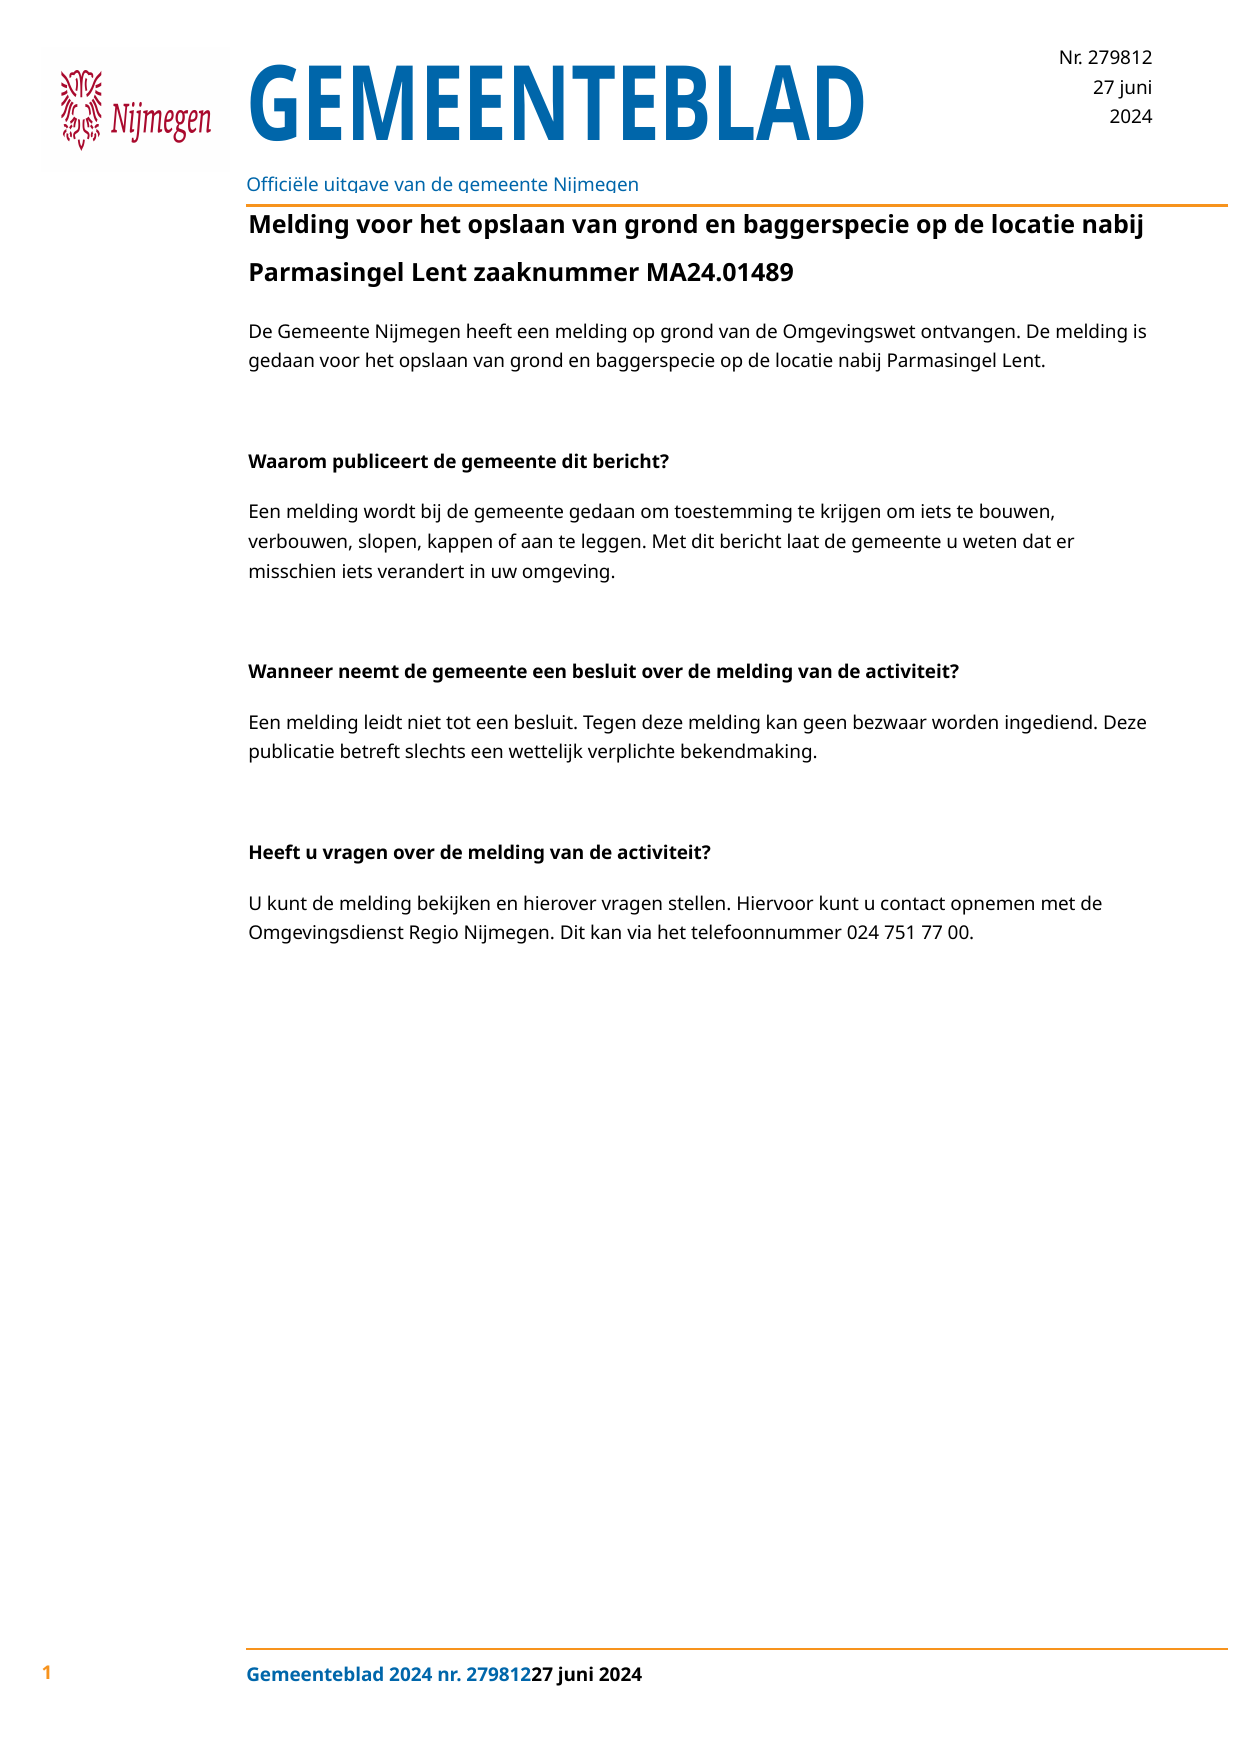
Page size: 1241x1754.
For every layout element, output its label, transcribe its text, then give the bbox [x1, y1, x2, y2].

text Heeft u vragen over de melding van de activiteit? [248, 839, 1152, 865]
text U kunt de melding bekijken en hierover vragen stellen. Hiervoor kunt u contact opnemen met de Omgevingsdienst Regio Nijmegen. Dit kan via het telefoonnummer 024 751 77 00. [248, 890, 1152, 945]
text Waarom publiceert de gemeente dit bericht? [248, 448, 1152, 474]
text Wanneer neemt de gemeente een besluit over de melding van de activiteit? [248, 659, 1152, 684]
text De Gemeente Nijmegen heeft een melding op grond van de Omgevingswet ontvangen. De melding is gedaan voor het opslaan van grond en baggerspecie op de locatie nabij Parmasingel Lent. [248, 318, 1152, 373]
text Een melding wordt bij de gemeente gedaan om toestemming te krijgen om iets te bouwen, verbouwen, slopen, kappen of aan te leggen. Met dit bericht laat de gemeente u weten dat er misschien iets verandert in uw omgeving. [248, 499, 1152, 584]
text Melding voor het opslaan van grond en baggerspecie op de locatie nabij Parmasingel Lent zaaknummer MA24.01489 [248, 207, 1152, 288]
picture [41, 47, 231, 172]
text Een melding leidt niet tot een besluit. Tegen deze melding kan geen bezwaar worden ingediend. Deze publicatie betreft slechts een wettelijk verplichte bekendmaking. [248, 709, 1152, 764]
